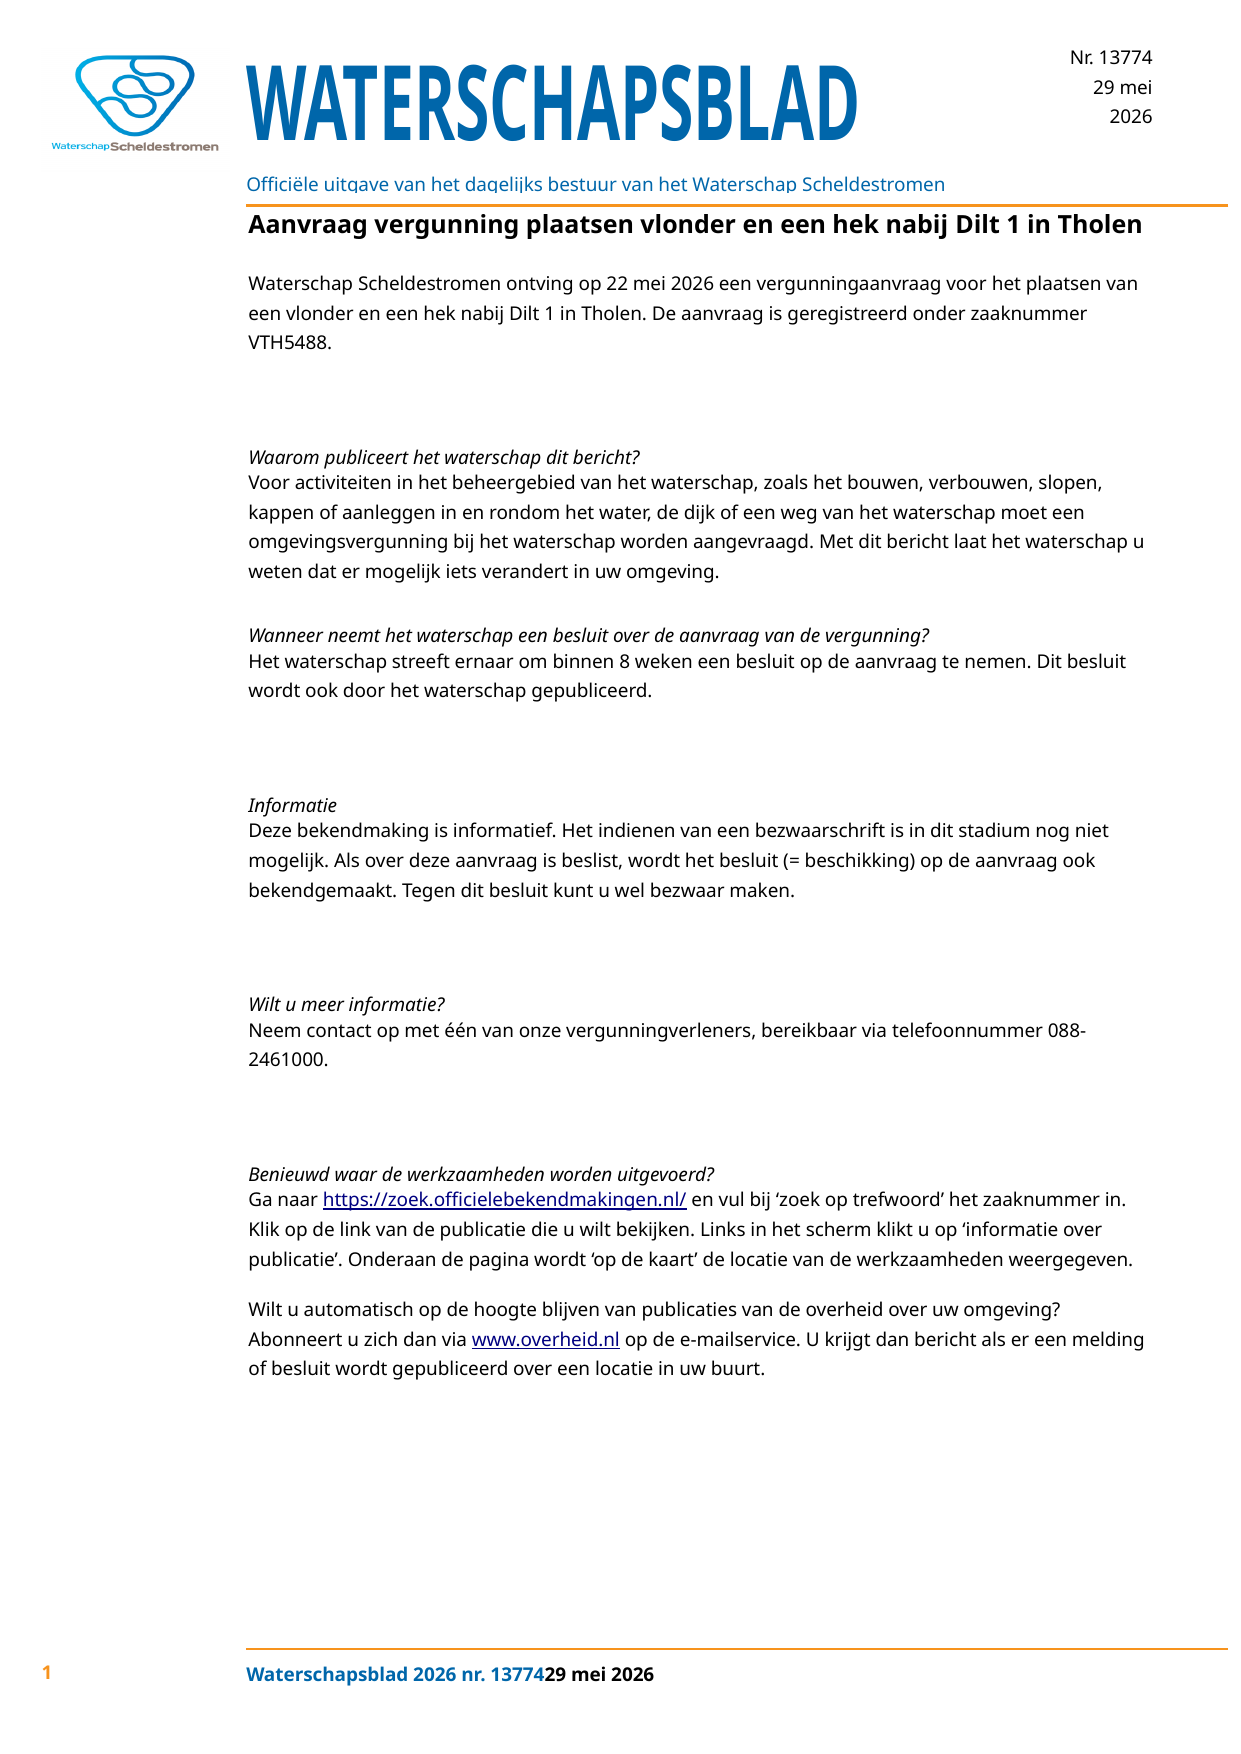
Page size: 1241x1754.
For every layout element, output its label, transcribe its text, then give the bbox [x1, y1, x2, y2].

text Voor activiteiten in het beheergebied van het waterschap, zoals het bouwen, verbouwen, slopen, kappen of aanleggen in en rondom het water, de dijk of een weg van het waterschap moet een omgevingsvergunning bij het waterschap worden aangevraagd. Met dit bericht laat het waterschap u weten dat er mogelijk iets verandert in uw omgeving. [248, 469, 1152, 584]
text Wilt u meer informatie? [248, 991, 1152, 1017]
text Wilt u automatisch op de hoogte blijven van publicaties van de overheid over uw omgeving? Abonneert u zich dan via www.overheid.nl op de e-mailservice. U krijgt dan bericht als er een melding of besluit wordt gepubliceerd over een locatie in uw buurt. [248, 1296, 1152, 1381]
text Waarom publiceert het waterschap dit bericht? [248, 444, 1152, 469]
text Deze bekendmaking is informatief. Het indienen van een bezwaarschrift is in dit stadium nog niet mogelijk. Als over deze aanvraag is beslist, wordt het besluit (= beschikking) op de aanvraag ook bekendgemaakt. Tegen dit besluit kunt u wel bezwaar maken. [248, 818, 1152, 903]
text Het waterschap streeft ernaar om binnen 8 weken een besluit op de aanvraag te nemen. Dit besluit wordt ook door het waterschap gepubliceerd. [248, 648, 1152, 703]
text Neem contact op met één van onze vergunningverleners, bereikbaar via telefoonnummer 088-2461000. [248, 1017, 1152, 1072]
picture [41, 47, 231, 172]
text Informatie [248, 792, 1152, 818]
text Benieuwd waar de werkzaamheden worden uitgevoerd? [248, 1161, 1152, 1187]
text Wanneer neemt het waterschap een besluit over de aanvraag van de vergunning? [248, 622, 1152, 648]
text Ga naar https://zoek.officielebekendmakingen.nl/ en vul bij ‘zoek op trefwoord’ het zaaknummer in. Klik op de link van de publicatie die u wilt bekijken. Links in het scherm klikt u op ‘informatie over publicatie’. Onderaan de pagina wordt ‘op de kaart’ de locatie van de werkzaamheden weergegeven. [248, 1187, 1152, 1272]
text Aanvraag vergunning plaatsen vlonder en een hek nabij Dilt 1 in Tholen [248, 207, 1152, 241]
text Waterschap Scheldestromen ontving op 22 mei 2026 een vergunningaanvraag voor het plaatsen van een vlonder en een hek nabij Dilt 1 in Tholen. De aanvraag is geregistreerd onder zaaknummer VTH5488. [248, 270, 1152, 355]
